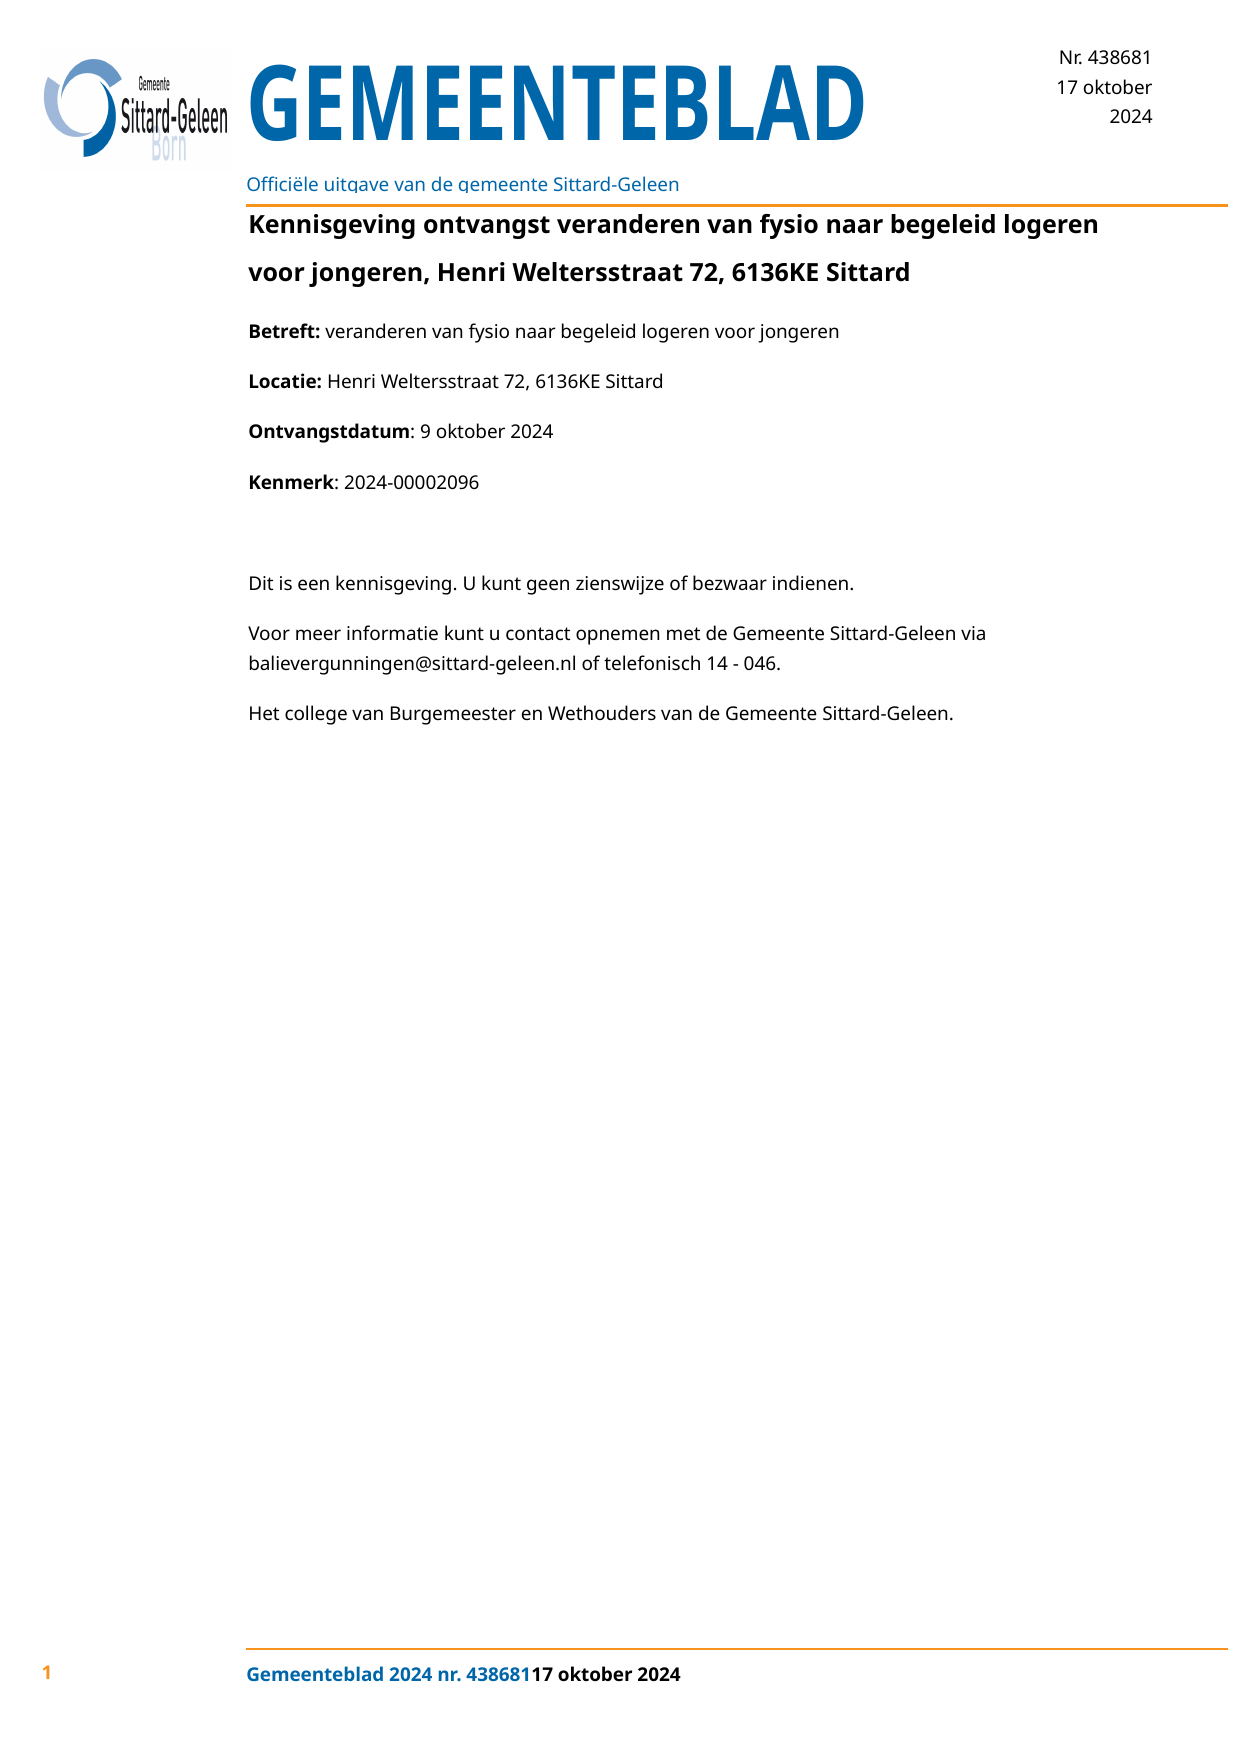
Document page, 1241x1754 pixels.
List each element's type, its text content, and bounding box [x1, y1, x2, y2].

text Het college van Burgemeester en Wethouders van de Gemeente Sittard-Geleen. [248, 700, 1152, 726]
text Betreft: veranderen van fysio naar begeleid logeren voor jongeren [248, 318, 1152, 344]
text Ontvangstdatum: 9 oktober 2024 [248, 419, 1152, 444]
text Voor meer informatie kunt u contact opnemen met de Gemeente Sittard-Geleen via balievergunningen@sittard-geleen.nl of telefonisch 14 - 046. [248, 620, 1152, 676]
text Kennisgeving ontvangst veranderen van fysio naar begeleid logeren voor jongeren, Henri Weltersstraat 72, 6136KE Sittard [248, 207, 1152, 288]
text Dit is een kennisgeving. U kunt geen zienswijze of bezwaar indienen. [248, 570, 1152, 596]
text Kenmerk: 2024-00002096 [248, 469, 1152, 495]
picture [41, 47, 231, 172]
text Locatie: Henri Weltersstraat 72, 6136KE Sittard [248, 368, 1152, 394]
